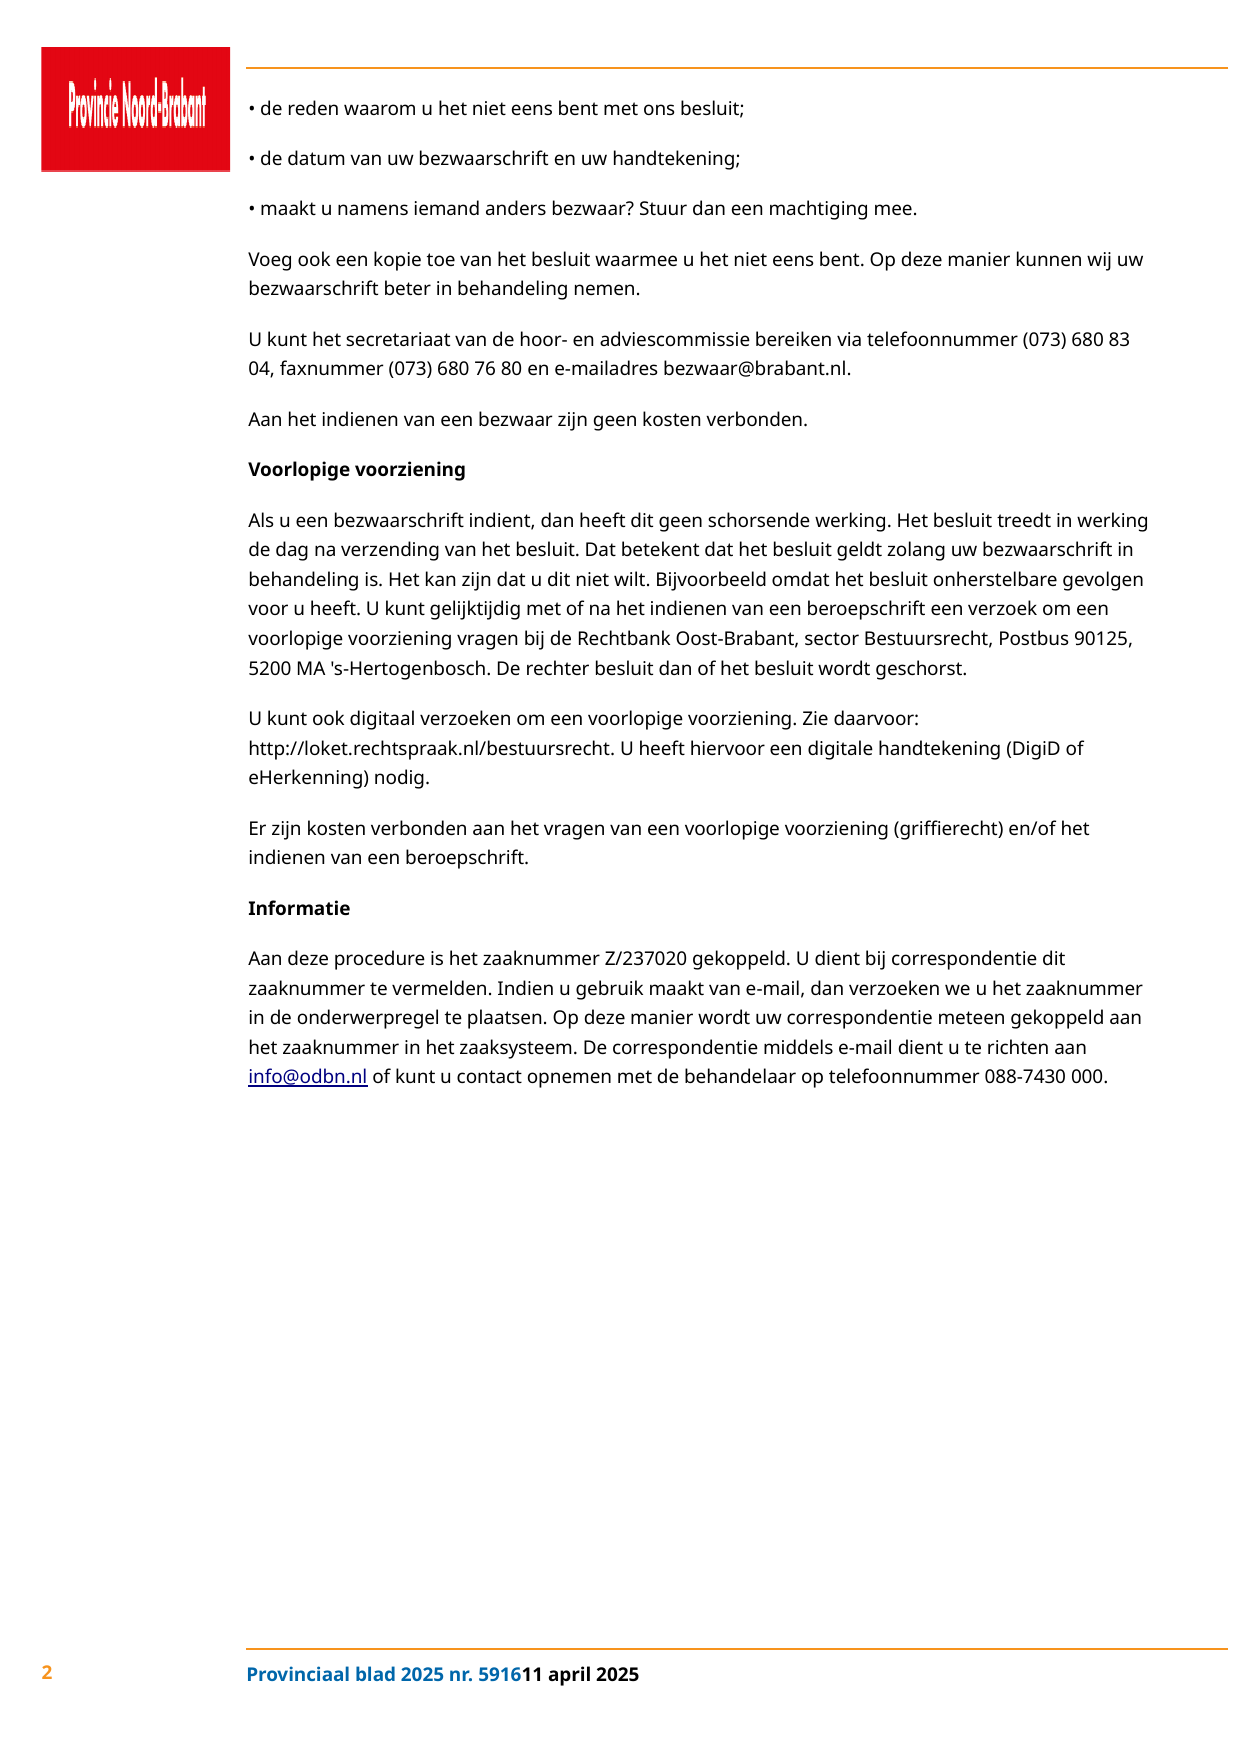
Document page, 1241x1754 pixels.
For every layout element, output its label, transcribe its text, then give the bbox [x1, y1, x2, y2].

text • de reden waarom u het niet eens bent met ons besluit; [248, 95, 1152, 121]
text Voeg ook een kopie toe van het besluit waarmee u het niet eens bent. Op deze manier kunnen wij uw bezwaarschrift beter in behandeling nemen. [248, 246, 1152, 301]
text U kunt ook digitaal verzoeken om een voorlopige voorziening. Zie daarvoor: http://loket.rechtspraak.nl/bestuursrecht. U heeft hiervoor een digitale handtekening (DigiD of eHerkenning) nodig. [248, 705, 1152, 790]
text Als u een bezwaarschrift indient, dan heeft dit geen schorsende werking. Het besluit treedt in werking de dag na verzending van het besluit. Dat betekent dat het besluit geldt zolang uw bezwaarschrift in behandeling is. Het kan zijn dat u dit niet wilt. Bijvoorbeeld omdat het besluit onherstelbare gevolgen voor u heeft. U kunt gelijktijdig met of na het indienen van een beroepschrift een verzoek om een voorlopige voorziening vragen bij de Rechtbank Oost-Brabant, sector Bestuursrecht, Postbus 90125, 5200 MA 's‑Hertogenbosch. De rechter besluit dan of het besluit wordt geschorst. [248, 507, 1152, 681]
text Voorlopige voorziening [248, 456, 1152, 482]
text • de datum van uw bezwaarschrift en uw handtekening; [248, 145, 1152, 171]
picture [41, 47, 231, 172]
text Informatie [248, 895, 1152, 921]
text U kunt het secretariaat van de hoor- en adviescommissie bereiken via telefoonnummer (073) 680 83 04, faxnummer (073) 680 76 80 en e-mailadres bezwaar@brabant.nl. [248, 326, 1152, 381]
text • maakt u namens iemand anders bezwaar? Stuur dan een machtiging mee. [248, 196, 1152, 221]
text Er zijn kosten verbonden aan het vragen van een voorlopige voorziening (griffierecht) en/of het indienen van een beroepschrift. [248, 815, 1152, 870]
text Aan het indienen van een bezwaar zijn geen kosten verbonden. [248, 406, 1152, 432]
text Aan deze procedure is het zaaknummer Z/237020 gekoppeld. U dient bij correspondentie dit zaaknummer te vermelden. Indien u gebruik maakt van e-mail, dan verzoeken we u het zaaknummer in de onderwerpregel te plaatsen. Op deze manier wordt uw correspondentie meteen gekoppeld aan het zaaknummer in het zaaksysteem. De correspondentie middels e-mail dient u te richten aan info@odbn.nl of kunt u contact opnemen met de behandelaar op telefoonnummer 088-7430 000. [248, 945, 1152, 1089]
